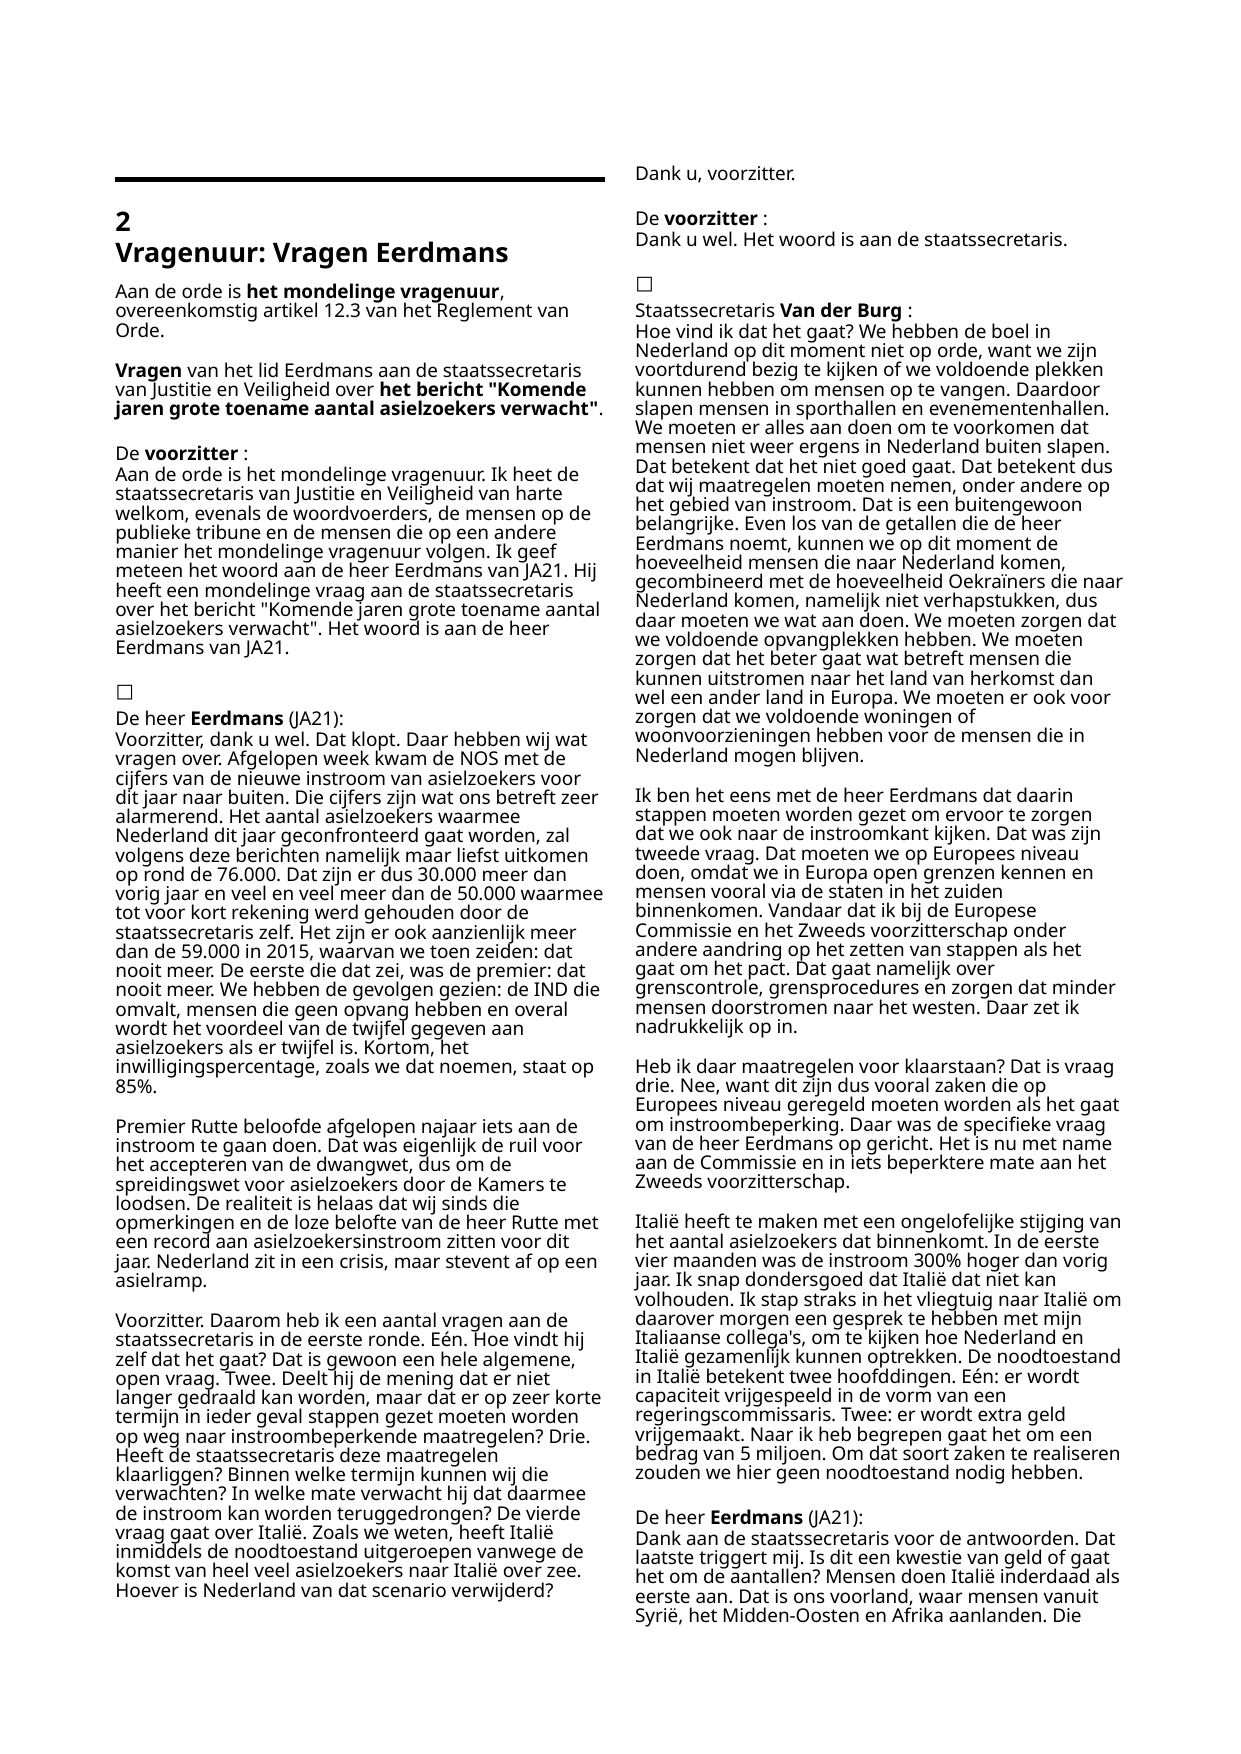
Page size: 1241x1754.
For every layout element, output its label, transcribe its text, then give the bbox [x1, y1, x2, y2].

text Staatssecretaris Van der Burg : [635, 297, 1125, 323]
text De heer Eerdmans (JA21): [115, 705, 605, 731]
text Premier Rutte beloofde afgelopen najaar iets aan de instroom te gaan doen. Dat was eigenlijk de ruil voor het accepteren van de dwangwet, dus om de spreidingswet voor asielzoekers door de Kamers te loodsen. De realiteit is helaas dat wij sinds die opmerkingen en de loze belofte van de heer Rutte met een record aan asielzoekersinstroom zitten voor dit jaar. Nederland zit in een crisis, maar stevent af op een asielramp. [115, 1118, 605, 1291]
text Heb ik daar maatregelen voor klaarstaan? Dat is vraag drie. Nee, want dit zijn dus vooral zaken die op Europees niveau geregeld moeten worden als het gaat om instroombeperking. Daar was de specifieke vraag van de heer Eerdmans op gericht. Het is nu met name aan de Commissie en in iets beperktere mate aan het Zweeds voorzitterschap. [635, 1058, 1125, 1193]
text 2 [115, 203, 605, 239]
text Vragen van het lid Eerdmans aan de staatssecretaris van Justitie en Veiligheid over het bericht "Komende jaren grote toename aantal asielzoekers verwacht". [115, 362, 605, 419]
text Hoe vind ik dat het gaat? We hebben de boel in Nederland op dit moment niet op orde, want we zijn voortdurend bezig te kijken of we voldoende plekken kunnen hebben om mensen op te vangen. Daardoor slapen mensen in sporthallen en evenementenhallen. We moeten er alles aan doen om te voorkomen dat mensen niet weer ergens in Nederland buiten slapen. Dat betekent dat het niet goed gaat. Dat betekent dus dat wij maatregelen moeten nemen, onder andere op het gebied van instroom. Dat is een buitengewoon belangrijke. Even los van de getallen die de heer Eerdmans noemt, kunnen we op dit moment de hoeveelheid mensen die naar Nederland komen, gecombineerd met de hoeveelheid Oekraïners die naar Nederland komen, namelijk niet verhapstukken, dus daar moeten we wat aan doen. We moeten zorgen dat we voldoende opvangplekken hebben. We moeten zorgen dat het beter gaat wat betreft mensen die kunnen uitstromen naar het land van herkomst dan wel een ander land in Europa. We moeten er ook voor zorgen dat we voldoende woningen of woonvoorzieningen hebben voor de mensen die in Nederland mogen blijven. [635, 323, 1125, 766]
text Ik ben het eens met de heer Eerdmans dat daarin stappen moeten worden gezet om ervoor te zorgen dat we ook naar de instroomkant kijken. Dat was zijn tweede vraag. Dat moeten we op Europees niveau doen, omdat we in Europa open grenzen kennen en mensen vooral via de staten in het zuiden binnenkomen. Vandaar dat ik bij de Europese Commissie en het Zweeds voorzitterschap onder andere aandring op het zetten van stappen als het gaat om het pact. Dat gaat namelijk over grenscontrole, grensprocedures en zorgen dat minder mensen doorstromen naar het westen. Daar zet ik nadrukkelijk op in. [635, 787, 1125, 1037]
text Aan de orde is het mondelinge vragenuur, overeenkomstig artikel 12.3 van het Reglement van Orde. [115, 283, 605, 341]
text De heer Eerdmans (JA21): [635, 1504, 1125, 1530]
text Voorzitter, dank u wel. Dat klopt. Daar hebben wij wat vragen over. Afgelopen week kwam de NOS met de cijfers van de nieuwe instroom van asielzoekers voor dit jaar naar buiten. Die cijfers zijn wat ons betreft zeer alarmerend. Het aantal asielzoekers waarmee Nederland dit jaar geconfronteerd gaat worden, zal volgens deze berichten namelijk maar liefst uitkomen op rond de 76.000. Dat zijn er dus 30.000 meer dan vorig jaar en veel en veel meer dan de 50.000 waarmee tot voor kort rekening werd gehouden door de staatssecretaris zelf. Het zijn er ook aanzienlijk meer dan de 59.000 in 2015, waarvan we toen zeiden: dat nooit meer. De eerste die dat zei, was de premier: dat nooit meer. We hebben de gevolgen gezien: de IND die omvalt, mensen die geen opvang hebben en overal wordt het voordeel van de twijfel gegeven aan asielzoekers als er twijfel is. Kortom, het inwilligingspercentage, zoals we dat noemen, staat op 85%. [115, 731, 605, 1097]
text Dank u, voorzitter. [635, 165, 1125, 184]
text De voorzitter : [635, 205, 1125, 231]
text ⬜ [635, 271, 1125, 297]
text Aan de orde is het mondelinge vragenuur. Ik heet de staatssecretaris van Justitie en Veiligheid van harte welkom, evenals de woordvoerders, de mensen op de publieke tribune en de mensen die op een andere manier het mondelinge vragenuur volgen. Ik geef meteen het woord aan de heer Eerdmans van JA21. Hij heeft een mondelinge vraag aan de staatssecretaris over het bericht "Komende jaren grote toename aantal asielzoekers verwacht". Het woord is aan de heer Eerdmans van JA21. [115, 466, 605, 659]
text Voorzitter. Daarom heb ik een aantal vragen aan de staatssecretaris in de eerste ronde. Eén. Hoe vindt hij zelf dat het gaat? Dat is gewoon een hele algemene, open vraag. Twee. Deelt hij de mening dat er niet langer gedraald kan worden, maar dat er op zeer korte termijn in ieder geval stappen gezet moeten worden op weg naar instroombeperkende maatregelen? Drie. Heeft de staatssecretaris deze maatregelen klaarliggen? Binnen welke termijn kunnen wij die verwachten? In welke mate verwacht hij dat daarmee de instroom kan worden teruggedrongen? De vierde vraag gaat over Italië. Zoals we weten, heeft Italië inmiddels de noodtoestand uitgeroepen vanwege de komst van heel veel asielzoekers naar Italië over zee. Hoever is Nederland van dat scenario verwijderd? [115, 1312, 605, 1601]
text Vragenuur: Vragen Eerdmans [115, 239, 605, 283]
text ⬜ [115, 679, 605, 705]
text De voorzitter : [115, 440, 605, 466]
text Dank u wel. Het woord is aan de staatssecretaris. [635, 231, 1125, 250]
text Italië heeft te maken met een ongelofelijke stijging van het aantal asielzoekers dat binnenkomt. In de eerste vier maanden was de instroom 300% hoger dan vorig jaar. Ik snap dondersgoed dat Italië dat niet kan volhouden. Ik stap straks in het vliegtuig naar Italië om daarover morgen een gesprek te hebben met mijn Italiaanse collega's, om te kijken hoe Nederland en Italië gezamenlijk kunnen optrekken. De noodtoestand in Italië betekent twee hoofddingen. Eén: er wordt capaciteit vrijgespeeld in de vorm van een regeringscommissaris. Twee: er wordt extra geld vrijgemaakt. Naar ik heb begrepen gaat het om een bedrag van 5 miljoen. Om dat soort zaken te realiseren zouden we hier geen noodtoestand nodig hebben. [635, 1213, 1125, 1483]
text Dank aan de staatssecretaris voor de antwoorden. Dat laatste triggert mij. Is dit een kwestie van geld of gaat het om de aantallen? Mensen doen Italië inderdaad als eerste aan. Dat is ons voorland, waar mensen vanuit Syrië, het Midden-Oosten en Afrika aanlanden. Die [635, 1530, 1125, 1626]
